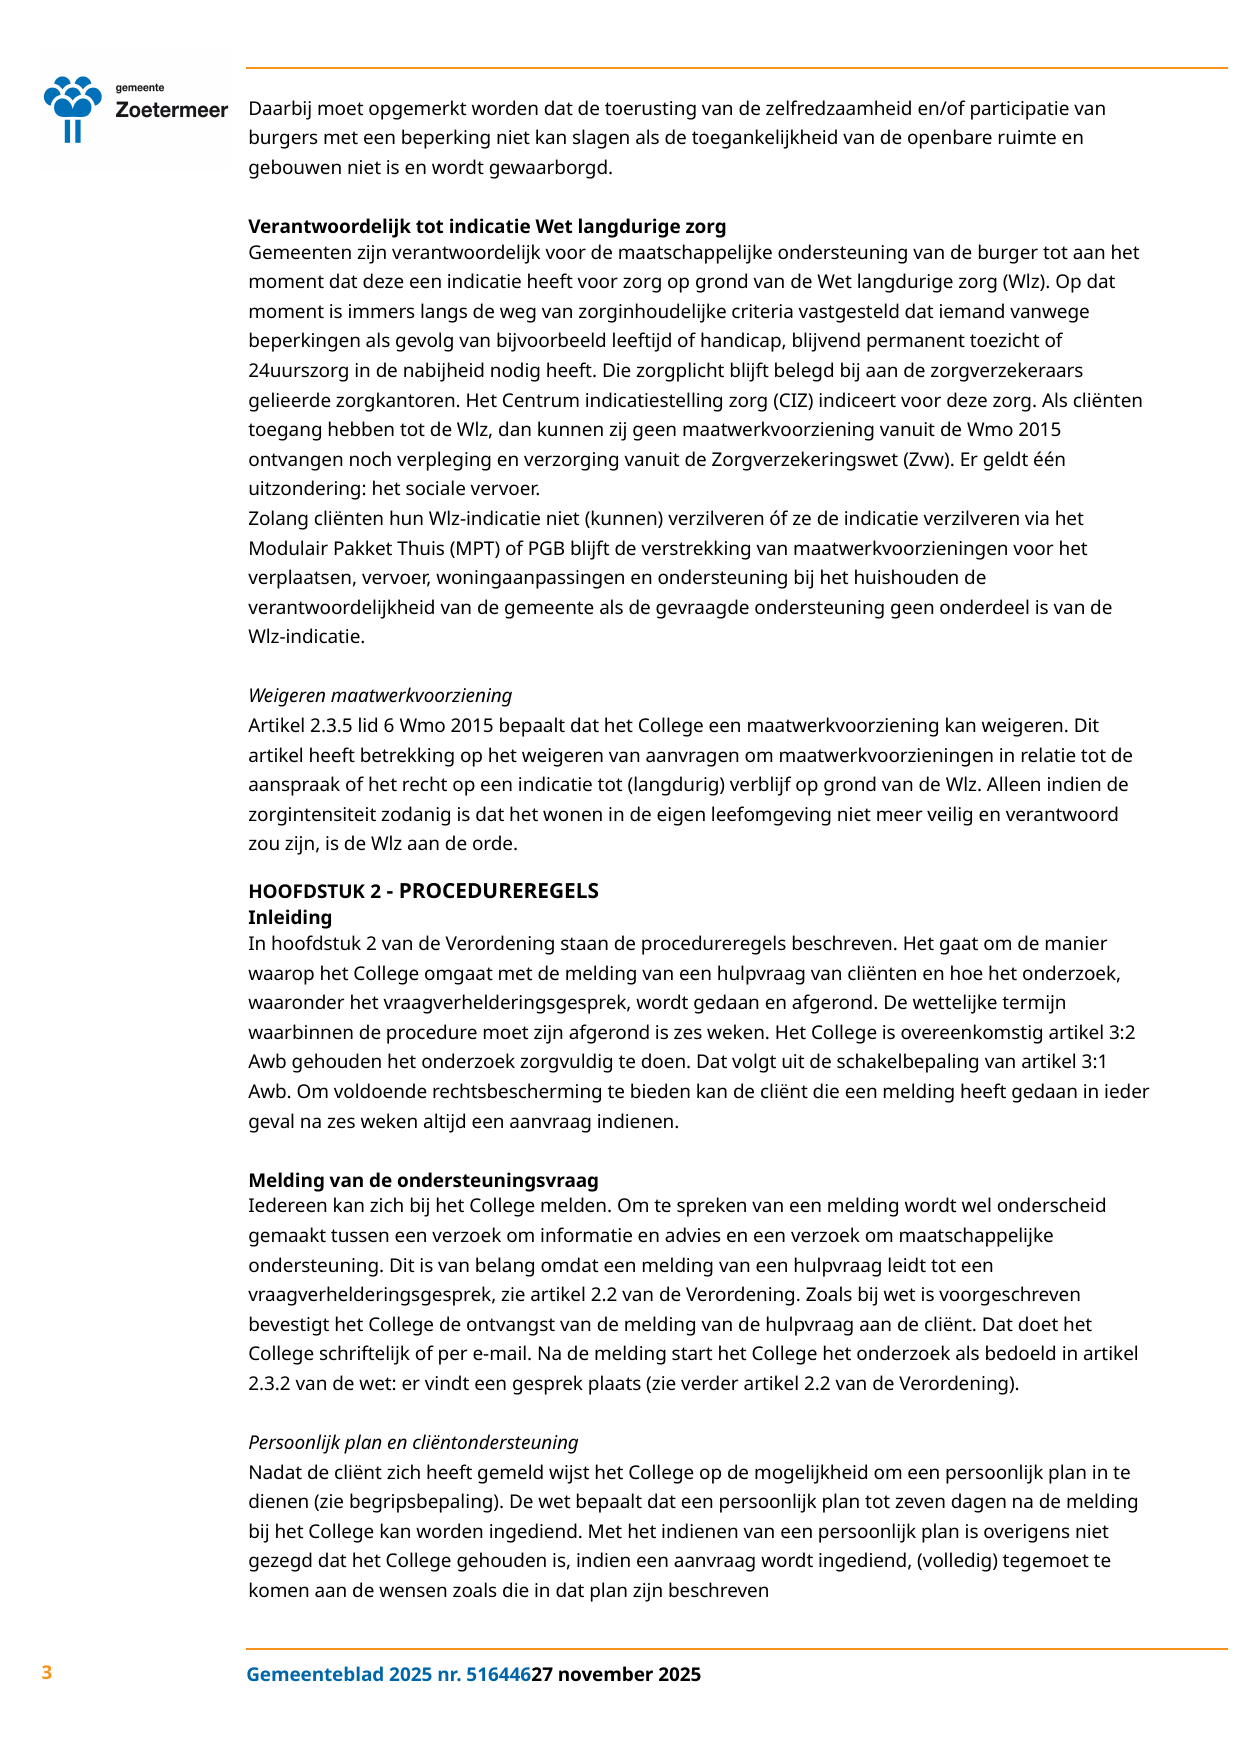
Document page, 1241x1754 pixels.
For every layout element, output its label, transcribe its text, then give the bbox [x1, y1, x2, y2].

text Verantwoordelijk tot indicatie Wet langdurige zorg [248, 213, 1152, 239]
picture [41, 47, 231, 172]
text Zolang cliënten hun Wlz-indicatie niet (kunnen) verzilveren óf ze de indicatie verzilveren via het Modulair Pakket Thuis (MPT) of PGB blijft de verstrekking van maatwerkvoorzieningen voor het verplaatsen, vervoer, woningaanpassingen en ondersteuning bij het huishouden de verantwoordelijkheid van de gemeente als de gevraagde ondersteuning geen onderdeel is van de Wlz-indicatie. [248, 505, 1152, 649]
text Iedereen kan zich bij het College melden. Om te spreken van een melding wordt wel onderscheid gemaakt tussen een verzoek om informatie en advies en een verzoek om maatschappelijke ondersteuning. Dit is van belang omdat een melding van een hulpvraag leidt tot een vraagverhelderingsgesprek, zie artikel 2.2 van de Verordening. Zoals bij wet is voorgeschreven bevestigt het College de ontvangst van de melding van de hulpvraag aan de cliënt. Dat doet het College schriftelijk of per e-mail. Na de melding start het College het onderzoek als bedoeld in artikel 2.3.2 van de wet: er vindt een gesprek plaats (zie verder artikel 2.2 van de Verordening). [248, 1193, 1152, 1396]
text Inleiding [248, 904, 1152, 930]
text Persoonlijk plan en cliëntondersteuning [248, 1429, 1152, 1455]
text Artikel 2.3.5 lid 6 Wmo 2015 bepaalt dat het College een maatwerkvoorziening kan weigeren. Dit artikel heeft betrekking op het weigeren van aanvragen om maatwerkvoorzieningen in relatie tot de aanspraak of het recht op een indicatie tot (langdurig) verblijf op grond van de Wlz. Alleen indien de zorgintensiteit zodanig is dat het wonen in de eigen leefomgeving niet meer veilig en verantwoord zou zijn, is de Wlz aan de orde. [248, 712, 1152, 856]
text In hoofdstuk 2 van de Verordening staan de procedureregels beschreven. Het gaat om de manier waarop het College omgaat met de melding van een hulpvraag van cliënten en hoe het onderzoek, waaronder het vraagverhelderingsgesprek, wordt gedaan en afgerond. De wettelijke termijn waarbinnen de procedure moet zijn afgerond is zes weken. Het College is overeenkomstig artikel 3:2 Awb gehouden het onderzoek zorgvuldig te doen. Dat volgt uit de schakelbepaling van artikel 3:1 Awb. Om voldoende rechtsbescherming te bieden kan de cliënt die een melding heeft gedaan in ieder geval na zes weken altijd een aanvraag indienen. [248, 930, 1152, 1133]
text Melding van de ondersteuningsvraag [248, 1167, 1152, 1193]
text Nadat de cliënt zich heeft gemeld wijst het College op de mogelijkheid om een persoonlijk plan in te dienen (zie begripsbepaling). De wet bepaalt dat een persoonlijk plan tot zeven dagen na de melding bij het College kan worden ingediend. Met het indienen van een persoonlijk plan is overigens niet gezegd dat het College gehouden is, indien een aanvraag wordt ingediend, (volledig) tegemoet te komen aan de wensen zoals die in dat plan zijn beschreven [248, 1459, 1152, 1603]
text Daarbij moet opgemerkt worden dat de toerusting van de zelfredzaamheid en/of participatie van burgers met een beperking niet kan slagen als de toegankelijkheid van de openbare ruimte en gebouwen niet is en wordt gewaarborgd. [248, 95, 1152, 180]
text Gemeenten zijn verantwoordelijk voor de maatschappelijke ondersteuning van de burger tot aan het moment dat deze een indicatie heeft voor zorg op grond van de Wet langdurige zorg (Wlz). Op dat moment is immers langs de weg van zorginhoudelijke criteria vastgesteld dat iemand vanwege beperkingen als gevolg van bijvoorbeeld leeftijd of handicap, blijvend permanent toezicht of 24uurszorg in de nabijheid nodig heeft. Die zorgplicht blijft belegd bij aan de zorgverzekeraars gelieerde zorgkantoren. Het Centrum indicatiestelling zorg (CIZ) indiceert voor deze zorg. Als cliënten toegang hebben tot de Wlz, dan kunnen zij geen maatwerkvoorziening vanuit de Wmo 2015 ontvangen noch verpleging en verzorging vanuit de Zorgverzekeringswet (Zvw). Er geldt één uitzondering: het sociale vervoer. [248, 239, 1152, 501]
text HOOFDSTUK 2 - PROCEDUREREGELS [248, 876, 1152, 904]
text Weigeren maatwerkvoorziening [248, 683, 1152, 708]
